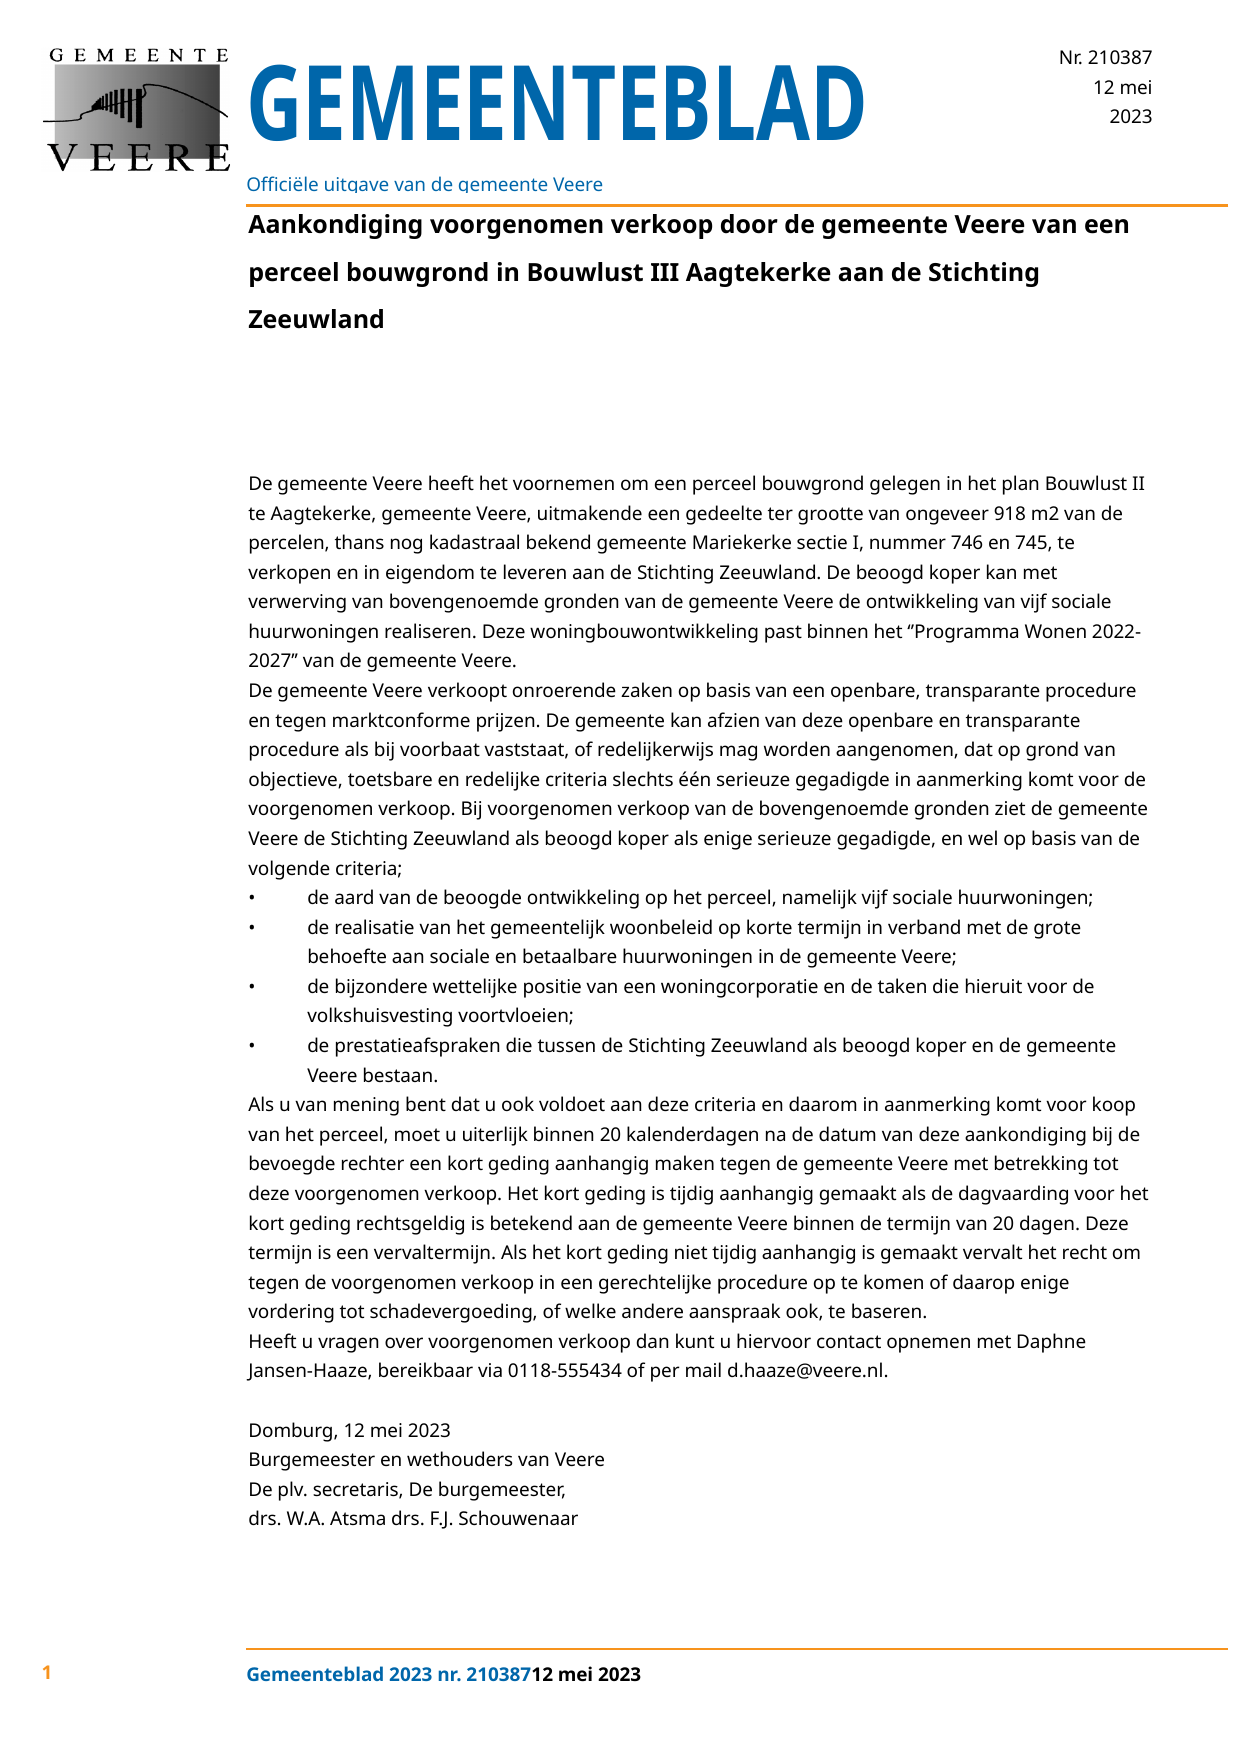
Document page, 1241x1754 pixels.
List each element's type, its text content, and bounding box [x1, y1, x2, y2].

text De plv. secretaris, De burgemeester, [248, 1476, 1152, 1502]
text Aankondiging voorgenomen verkoop door de gemeente Veere van een perceel bouwgrond in Bouwlust III Aagtekerke aan de Stichting Zeeuwland [248, 207, 1152, 336]
text Burgemeester en wethouders van Veere [248, 1446, 1152, 1472]
text Als u van mening bent dat u ook voldoet aan deze criteria en daarom in aanmerking komt voor koop van het perceel, moet u uiterlijk binnen 20 kalenderdagen na de datum van deze aankondiging bij de bevoegde rechter een kort geding aanhangig maken tegen de gemeente Veere met betrekking tot deze voorgenomen verkoop. Het kort geding is tijdig aanhangig gemaakt als de dagvaarding voor het kort geding rechtsgeldig is betekend aan de gemeente Veere binnen de termijn van 20 dagen. Deze termijn is een vervaltermijn. Als het kort geding niet tijdig aanhangig is gemaakt vervalt het recht om tegen de voorgenomen verkoop in een gerechtelijke procedure op te komen of daarop enige vordering tot schadevergoeding, of welke andere aanspraak ook, te baseren. [248, 1091, 1152, 1324]
picture [41, 47, 231, 172]
list de prestatieafspraken die tussen de Stichting Zeeuwland als beoogd koper en de gemeente Veere bestaan. [248, 1032, 1152, 1087]
list de realisatie van het gemeentelijk woonbeleid op korte termijn in verband met de grote behoefte aan sociale en betaalbare huurwoningen in de gemeente Veere; [248, 914, 1152, 969]
text Domburg, 12 mei 2023 [248, 1417, 1152, 1442]
text De gemeente Veere heeft het voornemen om een perceel bouwgrond gelegen in het plan Bouwlust II te Aagtekerke, gemeente Veere, uitmakende een gedeelte ter grootte van ongeveer 918 m2 van de percelen, thans nog kadastraal bekend gemeente Mariekerke sectie I, nummer 746 en 745, te verkopen en in eigendom te leveren aan de Stichting Zeeuwland. De beoogd koper kan met verwerving van bovengenoemde gronden van de gemeente Veere de ontwikkeling van vijf sociale huurwoningen realiseren. Deze woningbouwontwikkeling past binnen het ‘’Programma Wonen 2022-2027’’ van de gemeente Veere. [248, 470, 1152, 673]
text De gemeente Veere verkoopt onroerende zaken op basis van een openbare, transparante procedure en tegen marktconforme prijzen. De gemeente kan afzien van deze openbare en transparante procedure als bij voorbaat vaststaat, of redelijkerwijs mag worden aangenomen, dat op grond van objectieve, toetsbare en redelijke criteria slechts één serieuze gegadigde in aanmerking komt voor de voorgenomen verkoop. Bij voorgenomen verkoop van de bovengenoemde gronden ziet de gemeente Veere de Stichting Zeeuwland als beoogd koper als enige serieuze gegadigde, en wel op basis van de volgende criteria; [248, 677, 1152, 880]
text Heeft u vragen over voorgenomen verkoop dan kunt u hiervoor contact opnemen met Daphne Jansen-Haaze, bereikbaar via 0118-555434 of per mail d.haaze@veere.nl. [248, 1328, 1152, 1383]
list de aard van de beoogde ontwikkeling op het perceel, namelijk vijf sociale huurwoningen; [248, 884, 1152, 910]
list de bijzondere wettelijke positie van een woningcorporatie en de taken die hieruit voor de volkshuisvesting voortvloeien; [248, 973, 1152, 1028]
text drs. W.A. Atsma drs. F.J. Schouwenaar [248, 1506, 1152, 1531]
